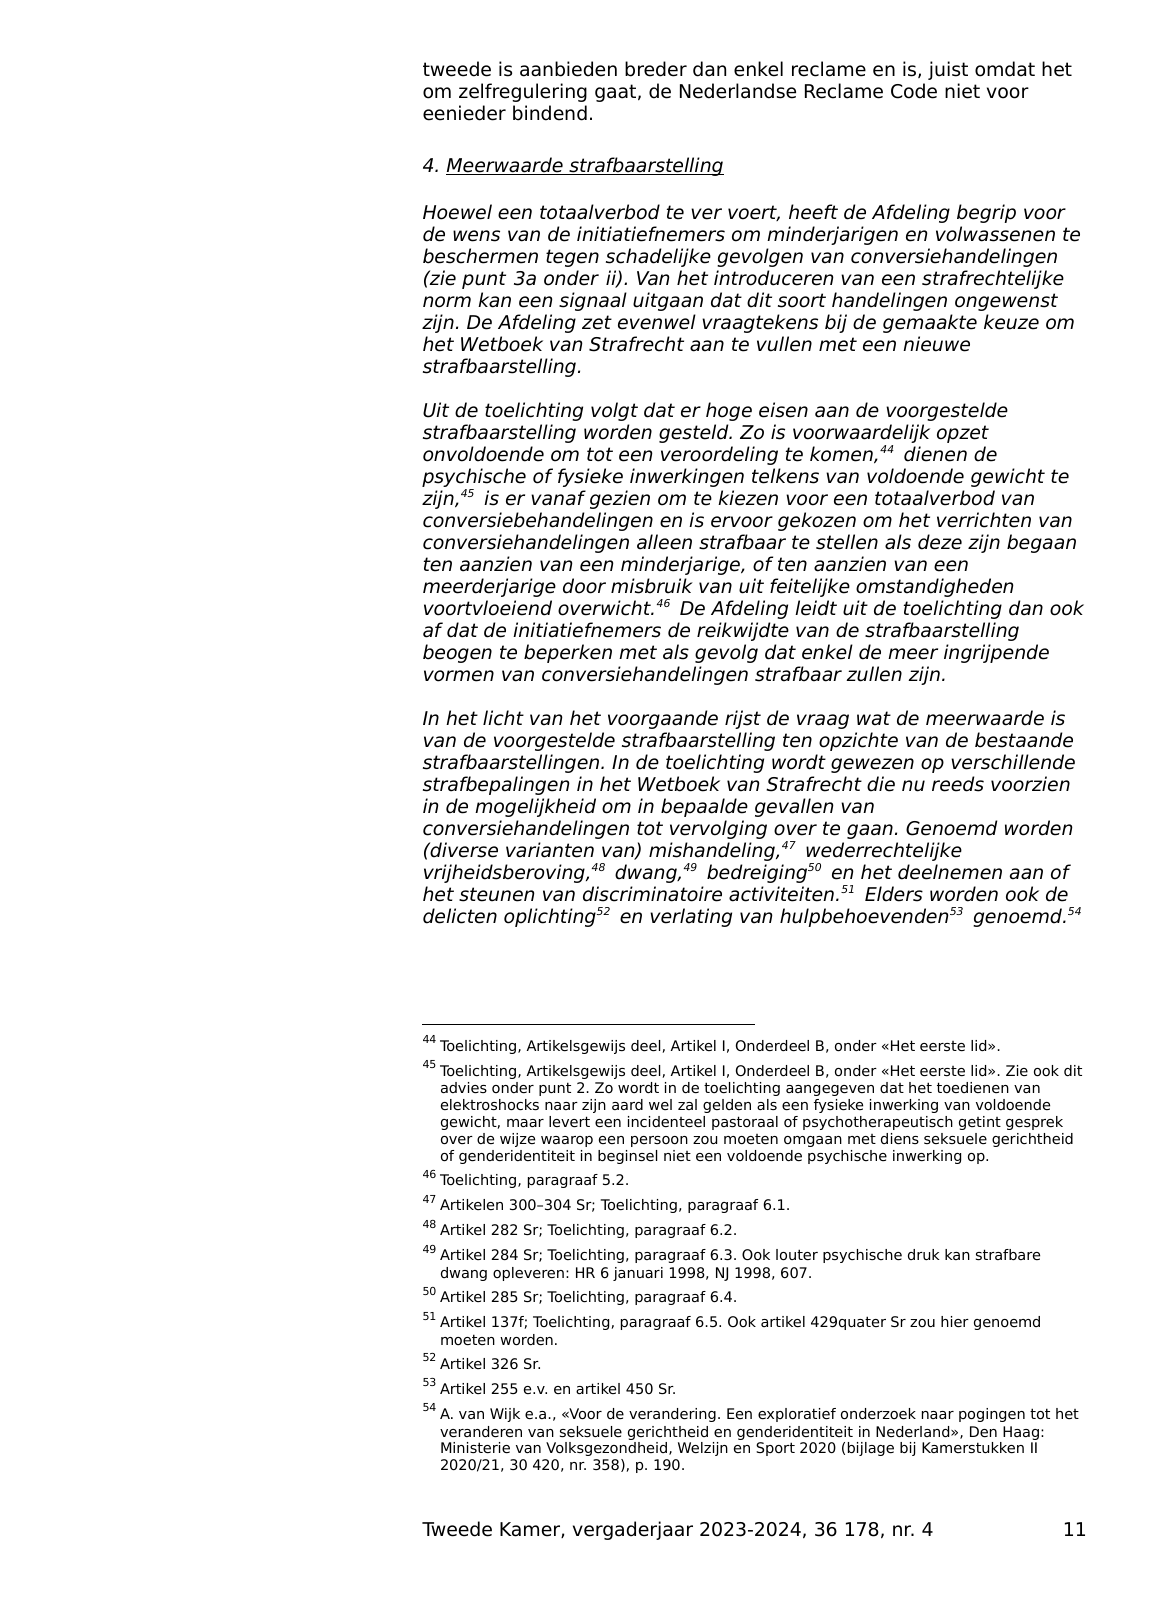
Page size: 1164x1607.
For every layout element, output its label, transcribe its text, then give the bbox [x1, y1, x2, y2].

text Artikel 284 Sr; Toelichting, paragraaf 6.3. Ook louter psychische druk kan strafbare dwang opleveren: HR 6 januari 1998, NJ 1998, 607. [422, 1243, 1087, 1282]
text Artikel 255 e.v. en artikel 450 Sr. [422, 1377, 1087, 1399]
text Artikelen 300–304 Sr; Toelichting, paragraaf 6.1. [422, 1193, 1087, 1215]
text Artikel 282 Sr; Toelichting, paragraaf 6.2. [422, 1218, 1087, 1240]
text tweede is aanbieden breder dan enkel reclame en is, juist omdat het om zelfregulering gaat, de Nederlandse Reclame Code niet voor eenieder bindend. [422, 59, 1087, 125]
text Artikel 326 Sr. [422, 1352, 1087, 1374]
text In het licht van het voorgaande rijst de vraag wat de meerwaarde is van de voorgestelde strafbaarstelling ten opzichte van de bestaande strafbaarstellingen. In de toelichting wordt gewezen op verschillende strafbepalingen in het Wetboek van Strafrecht die nu reeds voorzien in de mogelijkheid om in bepaalde gevallen van conversiehandelingen tot vervolging over te gaan. Genoemd worden (diverse varianten van) mishandeling, wederrechtelijke vrijheidsberoving, dwang, bedreiging en het deelnemen aan of het steunen van discriminatoire activiteiten. Elders worden ook de delicten oplichting en verlating van hulpbehoevenden genoemd. [422, 708, 1087, 928]
text Toelichting, paragraaf 5.2. [422, 1168, 1087, 1190]
text Toelichting, Artikelsgewijs deel, Artikel I, Onderdeel B, onder «Het eerste lid». [422, 1033, 1087, 1056]
text Artikel 285 Sr; Toelichting, paragraaf 6.4. [422, 1285, 1087, 1307]
text Artikel 137f; Toelichting, paragraaf 6.5. Ook artikel 429quater Sr zou hier genoemd moeten worden. [422, 1310, 1087, 1349]
text Hoewel een totaalverbod te ver voert, heeft de Afdeling begrip voor de wens van de initiatiefnemers om minderjarigen en volwassenen te beschermen tegen schadelijke gevolgen van conversiehandelingen (zie punt 3a onder ii). Van het introduceren van een strafrechtelijke norm kan een signaal uitgaan dat dit soort handelingen ongewenst zijn. De Afdeling zet evenwel vraagtekens bij de gemaakte keuze om het Wetboek van Strafrecht aan te vullen met een nieuwe strafbaarstelling. [422, 202, 1087, 378]
text A. van Wijk e.a., «Voor de verandering. Een exploratief onderzoek naar pogingen tot het veranderen van seksuele gerichtheid en genderidentiteit in Nederland», Den Haag: Ministerie van Volksgezondheid, Welzijn en Sport 2020 (bijlage bij Kamerstukken II 2020/21, 30 420, nr. 358), p. 190. [422, 1402, 1087, 1474]
subtitle 4. Meerwaarde strafbaarstelling [422, 155, 1087, 177]
text Toelichting, Artikelsgewijs deel, Artikel I, Onderdeel B, onder «Het eerste lid». Zie ook dit advies onder punt 2. Zo wordt in de toelichting aangegeven dat het toedienen van elektroshocks naar zijn aard wel zal gelden als een fysieke inwerking van voldoende gewicht, maar levert een incidenteel pastoraal of psychotherapeutisch getint gesprek over de wijze waarop een persoon zou moeten omgaan met diens seksuele gerichtheid of genderidentiteit in beginsel niet een voldoende psychische inwerking op. [422, 1058, 1087, 1165]
text Uit de toelichting volgt dat er hoge eisen aan de voorgestelde strafbaarstelling worden gesteld. Zo is voorwaardelijk opzet onvoldoende om tot een veroordeling te komen, dienen de psychische of fysieke inwerkingen telkens van voldoende gewicht te zijn, is er vanaf gezien om te kiezen voor een totaalverbod van conversiebehandelingen en is ervoor gekozen om het verrichten van conversiehandelingen alleen strafbaar te stellen als deze zijn begaan ten aanzien van een minderjarige, of ten aanzien van een meerderjarige door misbruik van uit feitelijke omstandigheden voortvloeiend overwicht. De Afdeling leidt uit de toelichting dan ook af dat de initiatiefnemers de reikwijdte van de strafbaarstelling beogen te beperken met als gevolg dat enkel de meer ingrijpende vormen van conversiehandelingen strafbaar zullen zijn. [422, 400, 1087, 686]
